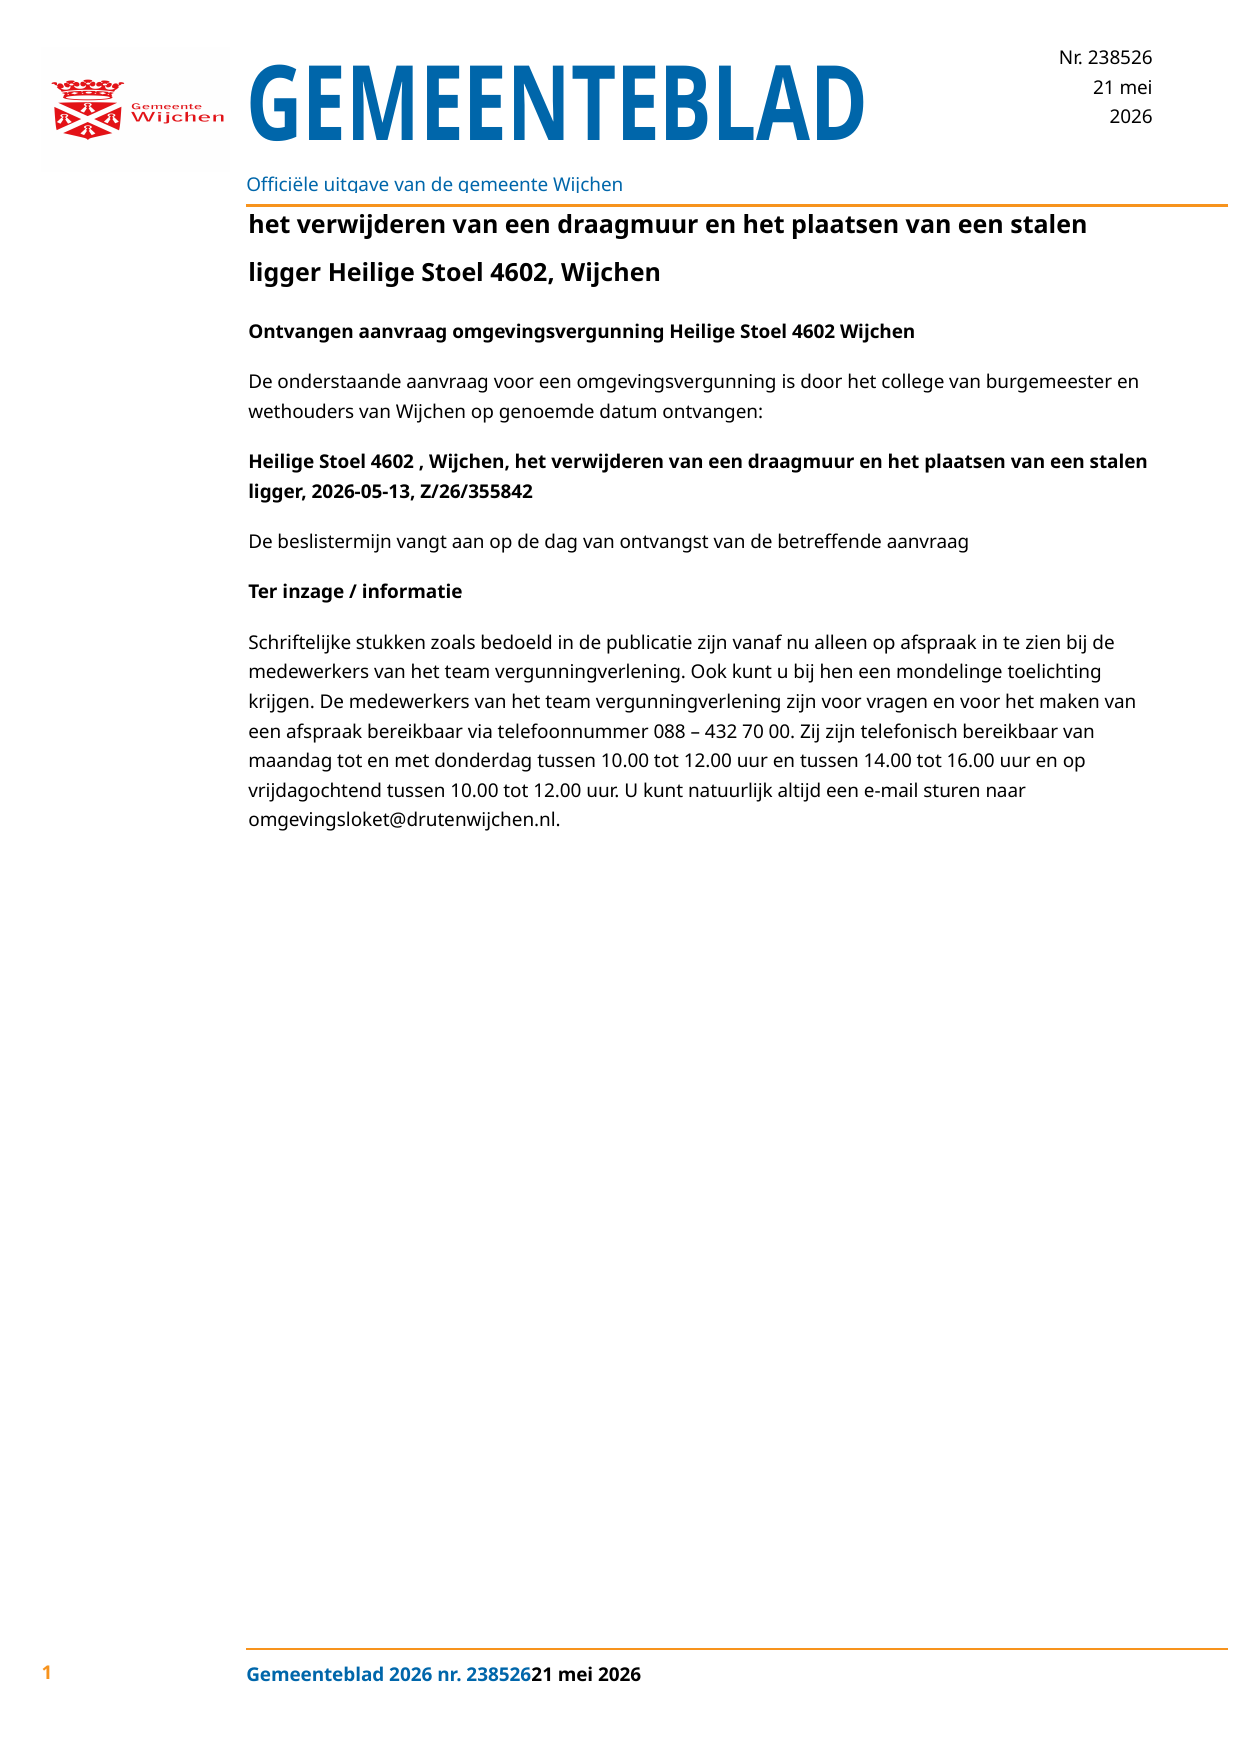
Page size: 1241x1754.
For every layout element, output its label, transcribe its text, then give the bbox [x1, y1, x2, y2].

text De beslistermijn vangt aan op de dag van ontvangst van de betreffende aanvraag [248, 528, 1152, 554]
text De onderstaande aanvraag voor een omgevingsvergunning is door het college van burgemeester en wethouders van Wijchen op genoemde datum ontvangen: [248, 368, 1152, 424]
text het verwijderen van een draagmuur en het plaatsen van een stalen ligger Heilige Stoel 4602, Wijchen [248, 207, 1152, 288]
picture [41, 47, 231, 172]
text Ter inzage / informatie [248, 579, 1152, 604]
text Heilige Stoel 4602 , Wijchen, het verwijderen van een draagmuur en het plaatsen van een stalen ligger, 2026-05-13, Z/26/355842 [248, 448, 1152, 504]
text Ontvangen aanvraag omgevingsvergunning Heilige Stoel 4602 Wijchen [248, 318, 1152, 344]
text Schriftelijke stukken zoals bedoeld in de publicatie zijn vanaf nu alleen op afspraak in te zien bij de medewerkers van het team vergunningverlening. Ook kunt u bij hen een mondelinge toelichting krijgen. De medewerkers van het team vergunningverlening zijn voor vragen en voor het maken van een afspraak bereikbaar via telefoonnummer 088 – 432 70 00. Zij zijn telefonisch bereikbaar van maandag tot en met donderdag tussen 10.00 tot 12.00 uur en tussen 14.00 tot 16.00 uur en op vrijdagochtend tussen 10.00 tot 12.00 uur. U kunt natuurlijk altijd een e-mail sturen naar omgevingsloket@drutenwijchen.nl. [248, 629, 1152, 832]
